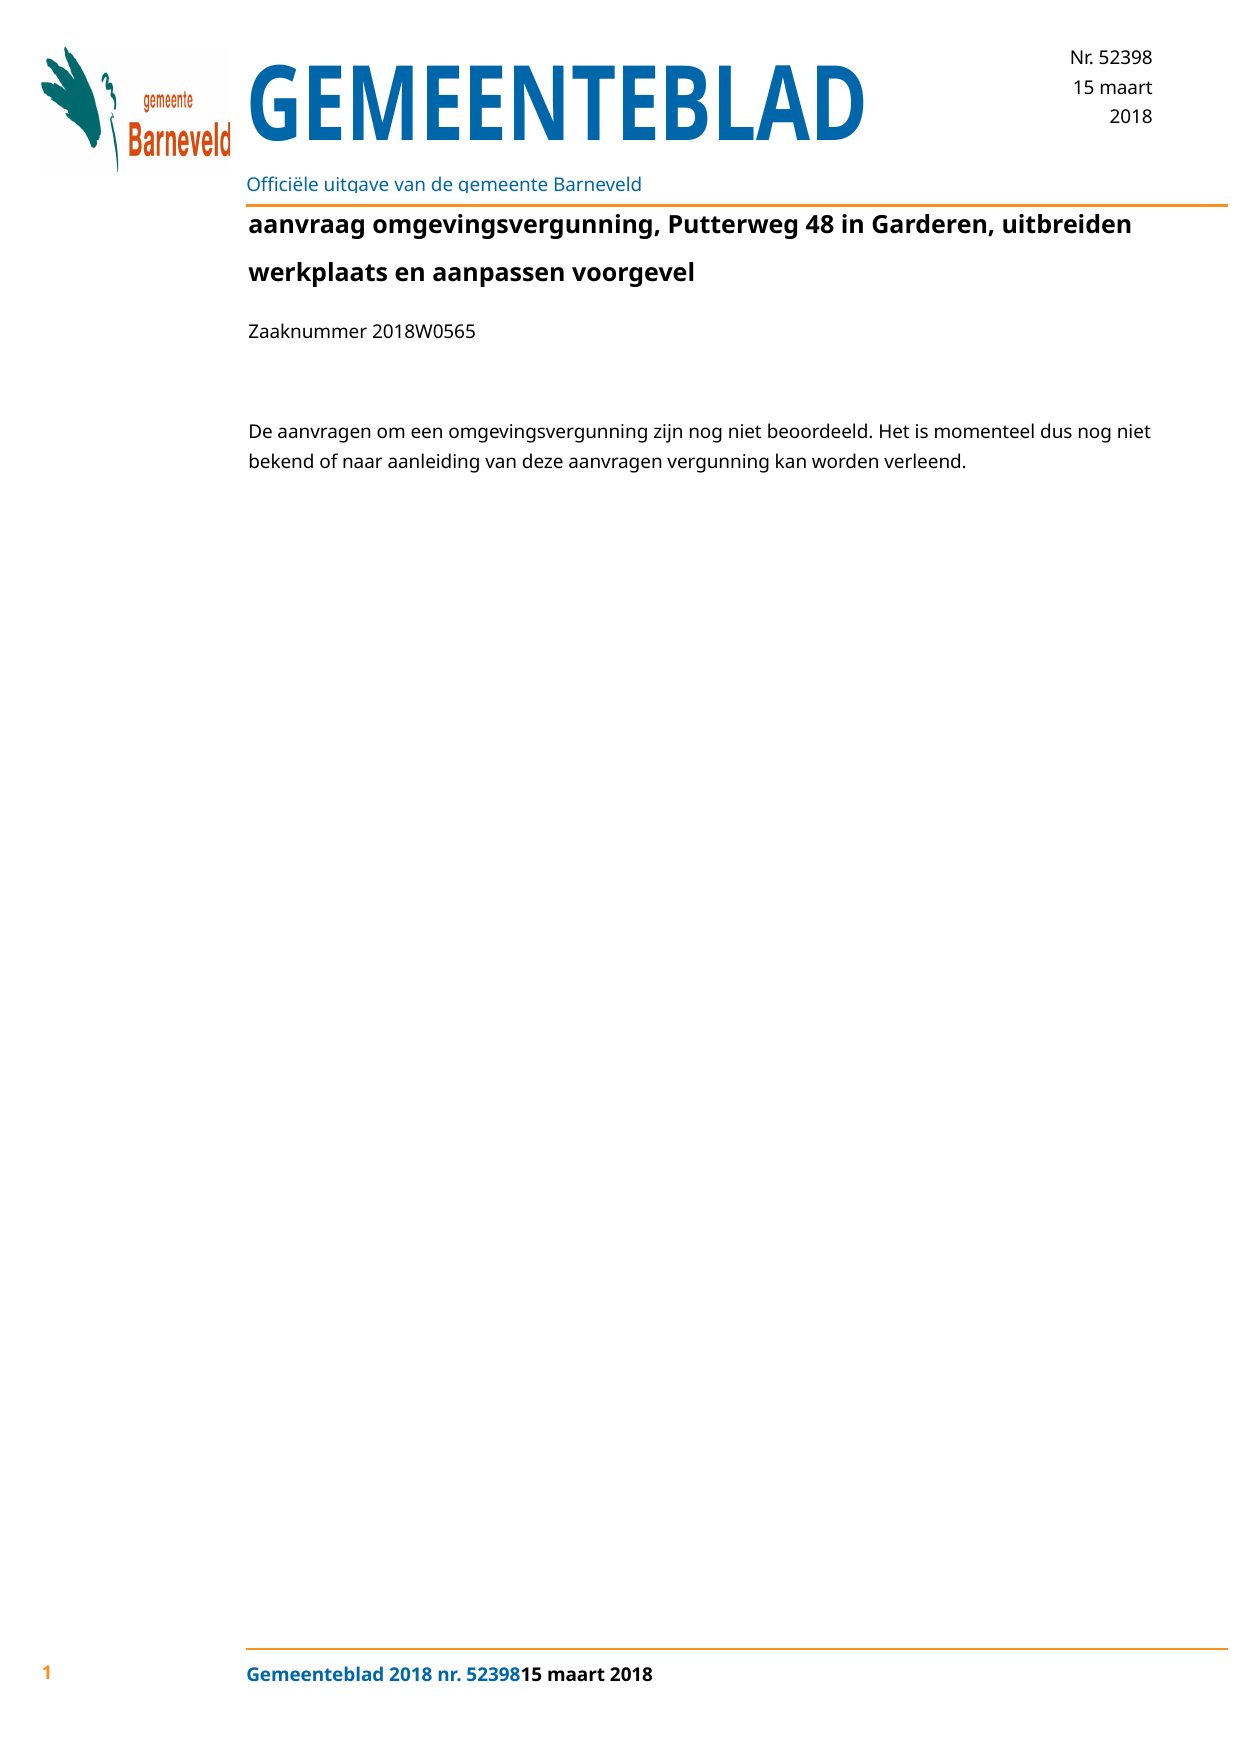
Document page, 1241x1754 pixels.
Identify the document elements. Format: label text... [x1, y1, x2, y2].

text De aanvragen om een omgevingsvergunning zijn nog niet beoordeeld. Het is momenteel dus nog niet bekend of naar aanleiding van deze aanvragen vergunning kan worden verleend. [248, 419, 1152, 474]
text aanvraag omgevingsvergunning, Putterweg 48 in Garderen, uitbreiden werkplaats en aanpassen voorgevel [248, 207, 1152, 288]
picture [41, 47, 231, 172]
text Zaaknummer 2018W0565 [248, 318, 1152, 344]
